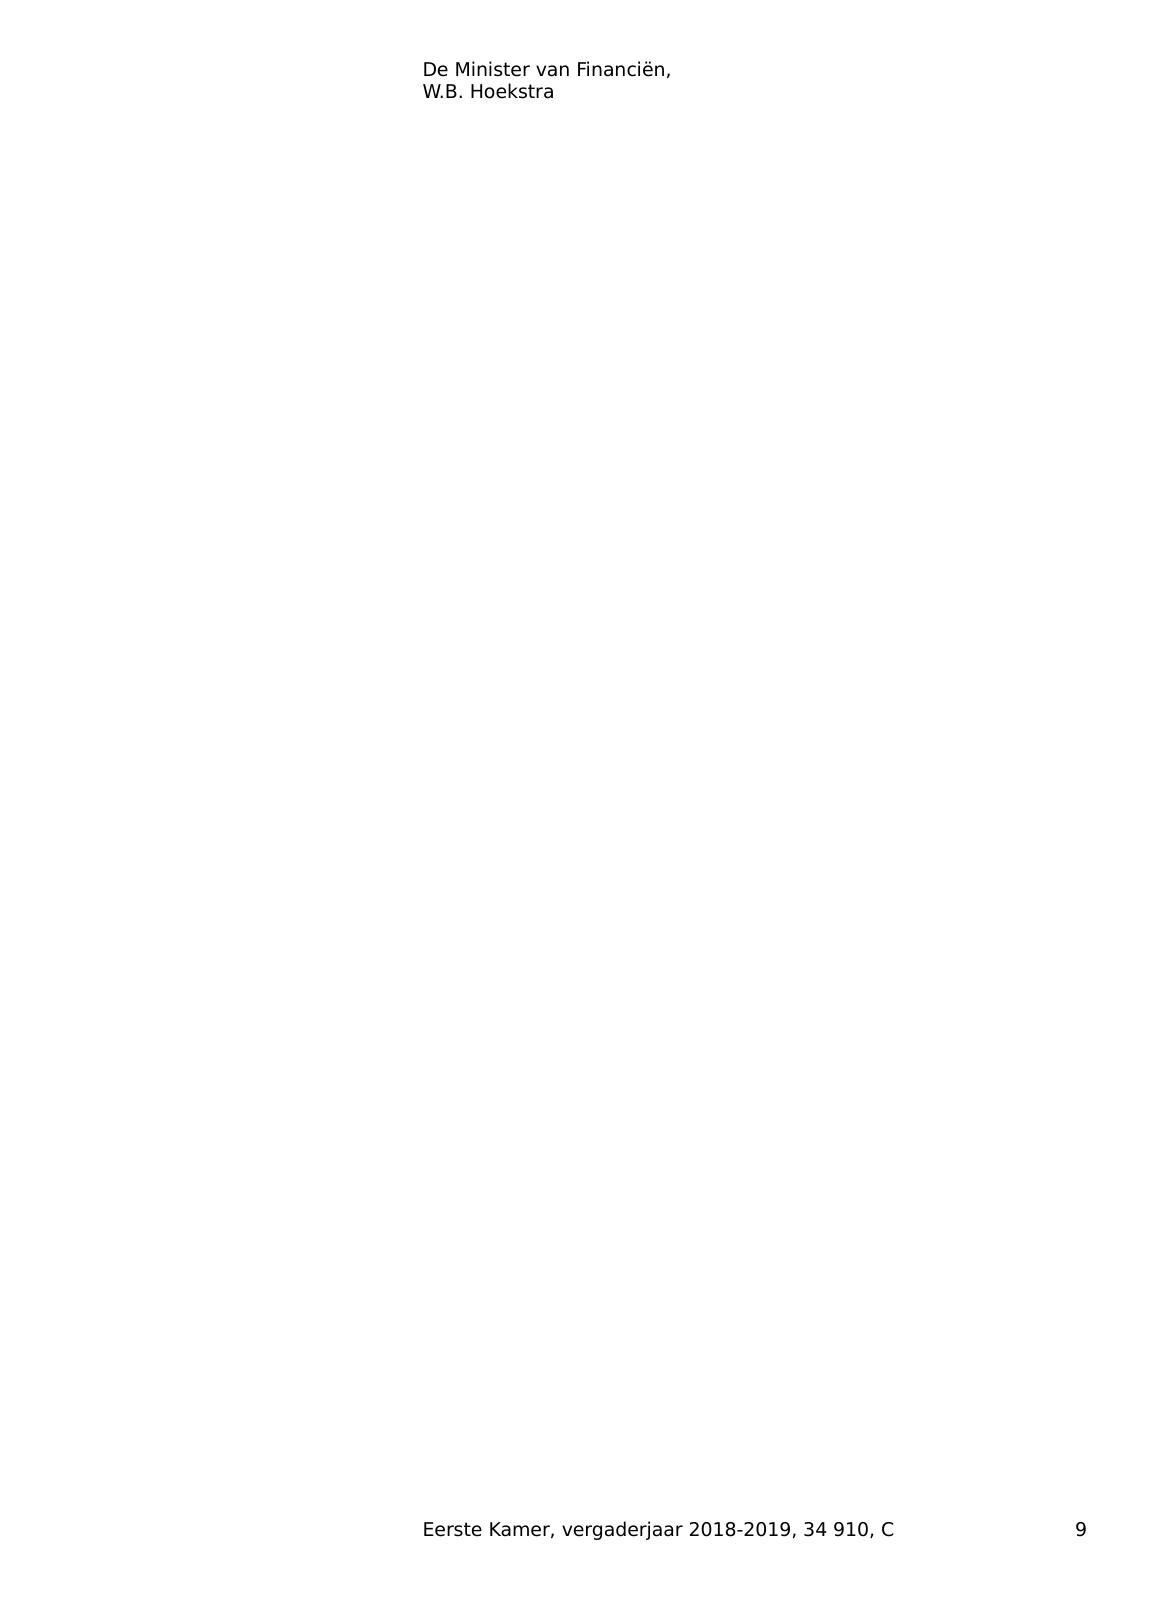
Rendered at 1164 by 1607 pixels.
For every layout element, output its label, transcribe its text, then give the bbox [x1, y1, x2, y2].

text De Minister van Financiën, W.B. Hoekstra [422, 59, 1087, 103]
